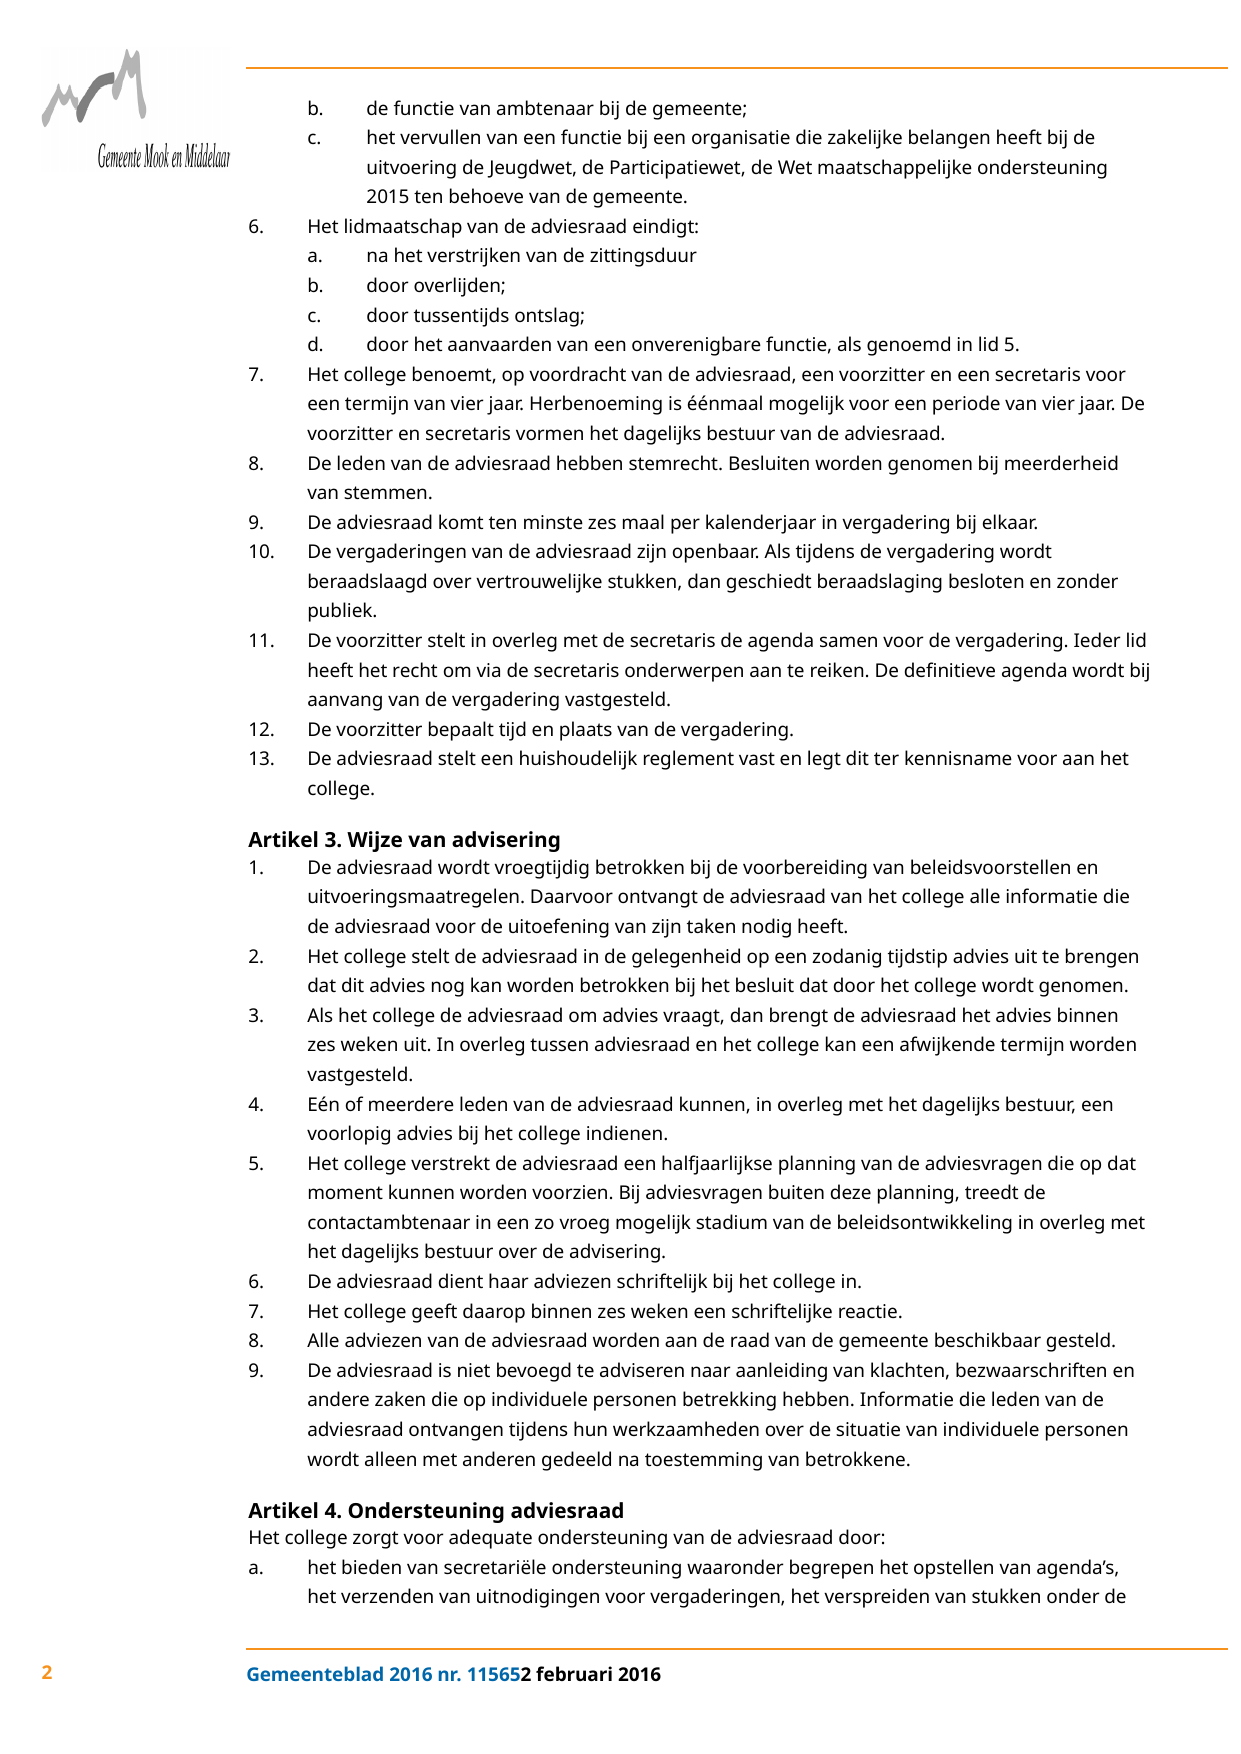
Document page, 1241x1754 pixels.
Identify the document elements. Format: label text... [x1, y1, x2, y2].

list De adviesraad komt ten minste zes maal per kalenderjaar in vergadering bij elkaar. [248, 509, 1152, 535]
list De voorzitter stelt in overleg met de secretaris de agenda samen voor de vergadering. Ieder lid heeft het recht om via de secretaris onderwerpen aan te reiken. De definitieve agenda wordt bij aanvang van de vergadering vastgesteld. [248, 627, 1152, 712]
list de functie van ambtenaar bij de gemeente; [307, 95, 1152, 121]
list Het college verstrekt de adviesraad een halfjaarlijkse planning van de adviesvragen die op dat moment kunnen worden voorzien. Bij adviesvragen buiten deze planning, treedt de contactambtenaar in een zo vroeg mogelijk stadium van de beleidsontwikkeling in overleg met het dagelijks bestuur over de advisering. [248, 1150, 1152, 1264]
list Het college benoemt, op voordracht van de adviesraad, een voorzitter en een secretaris voor een termijn van vier jaar. Herbenoeming is éénmaal mogelijk voor een periode van vier jaar. De voorzitter en secretaris vormen het dagelijks bestuur van de adviesraad. [248, 361, 1152, 446]
list het bieden van secretariële ondersteuning waaronder begrepen het opstellen van agenda’s, het verzenden van uitnodigingen voor vergaderingen, het verspreiden van stukken onder de [248, 1554, 1152, 1609]
text Artikel 4. Ondersteuning adviesraad [248, 1496, 1152, 1524]
list Alle adviezen van de adviesraad worden aan de raad van de gemeente beschikbaar gesteld. [248, 1327, 1152, 1353]
list De leden van de adviesraad hebben stemrecht. Besluiten worden genomen bij meerderheid van stemmen. [248, 450, 1152, 505]
list na het verstrijken van de zittingsduur [307, 243, 1152, 268]
list De voorzitter bepaalt tijd en plaats van de vergadering. [248, 716, 1152, 742]
list het vervullen van een functie bij een organisatie die zakelijke belangen heeft bij de uitvoering de Jeugdwet, de Participatiewet, de Wet maatschappelijke ondersteuning 2015 ten behoeve van de gemeente. [307, 124, 1152, 209]
text Artikel 3. Wijze van advisering [248, 826, 1152, 854]
list door tussentijds ontslag; [307, 302, 1152, 328]
text Het college zorgt voor adequate ondersteuning van de adviesraad door: [248, 1524, 1152, 1550]
list De vergaderingen van de adviesraad zijn openbaar. Als tijdens de vergadering wordt beraadslaagd over vertrouwelijke stukken, dan geschiedt beraadslaging besloten en zonder publiek. [248, 538, 1152, 623]
list De adviesraad dient haar adviezen schriftelijk bij het college in. [248, 1268, 1152, 1294]
list Het college geeft daarop binnen zes weken een schriftelijke reactie. [248, 1298, 1152, 1323]
list Het lidmaatschap van de adviesraad eindigt: [248, 213, 1152, 239]
list Eén of meerdere leden van de adviesraad kunnen, in overleg met het dagelijks bestuur, een voorlopig advies bij het college indienen. [248, 1091, 1152, 1146]
list Het college stelt de adviesraad in de gelegenheid op een zodanig tijdstip advies uit te brengen dat dit advies nog kan worden betrokken bij het besluit dat door het college wordt genomen. [248, 943, 1152, 998]
list door overlijden; [307, 272, 1152, 298]
list De adviesraad stelt een huishoudelijk reglement vast en legt dit ter kennisname voor aan het college. [248, 746, 1152, 801]
list Als het college de adviesraad om advies vraagt, dan brengt de adviesraad het advies binnen zes weken uit. In overleg tussen adviesraad en het college kan een afwijkende termijn worden vastgesteld. [248, 1002, 1152, 1087]
list door het aanvaarden van een onverenigbare functie, als genoemd in lid 5. [307, 331, 1152, 357]
list De adviesraad wordt vroegtijdig betrokken bij de voorbereiding van beleidsvoorstellen en uitvoeringsmaatregelen. Daarvoor ontvangt de adviesraad van het college alle informatie die de adviesraad voor de uitoefening van zijn taken nodig heeft. [248, 854, 1152, 939]
picture [41, 47, 231, 172]
list De adviesraad is niet bevoegd te adviseren naar aanleiding van klachten, bezwaarschriften en andere zaken die op individuele personen betrekking hebben. Informatie die leden van de adviesraad ontvangen tijdens hun werkzaamheden over de situatie van individuele personen wordt alleen met anderen gedeeld na toestemming van betrokkene. [248, 1357, 1152, 1471]
